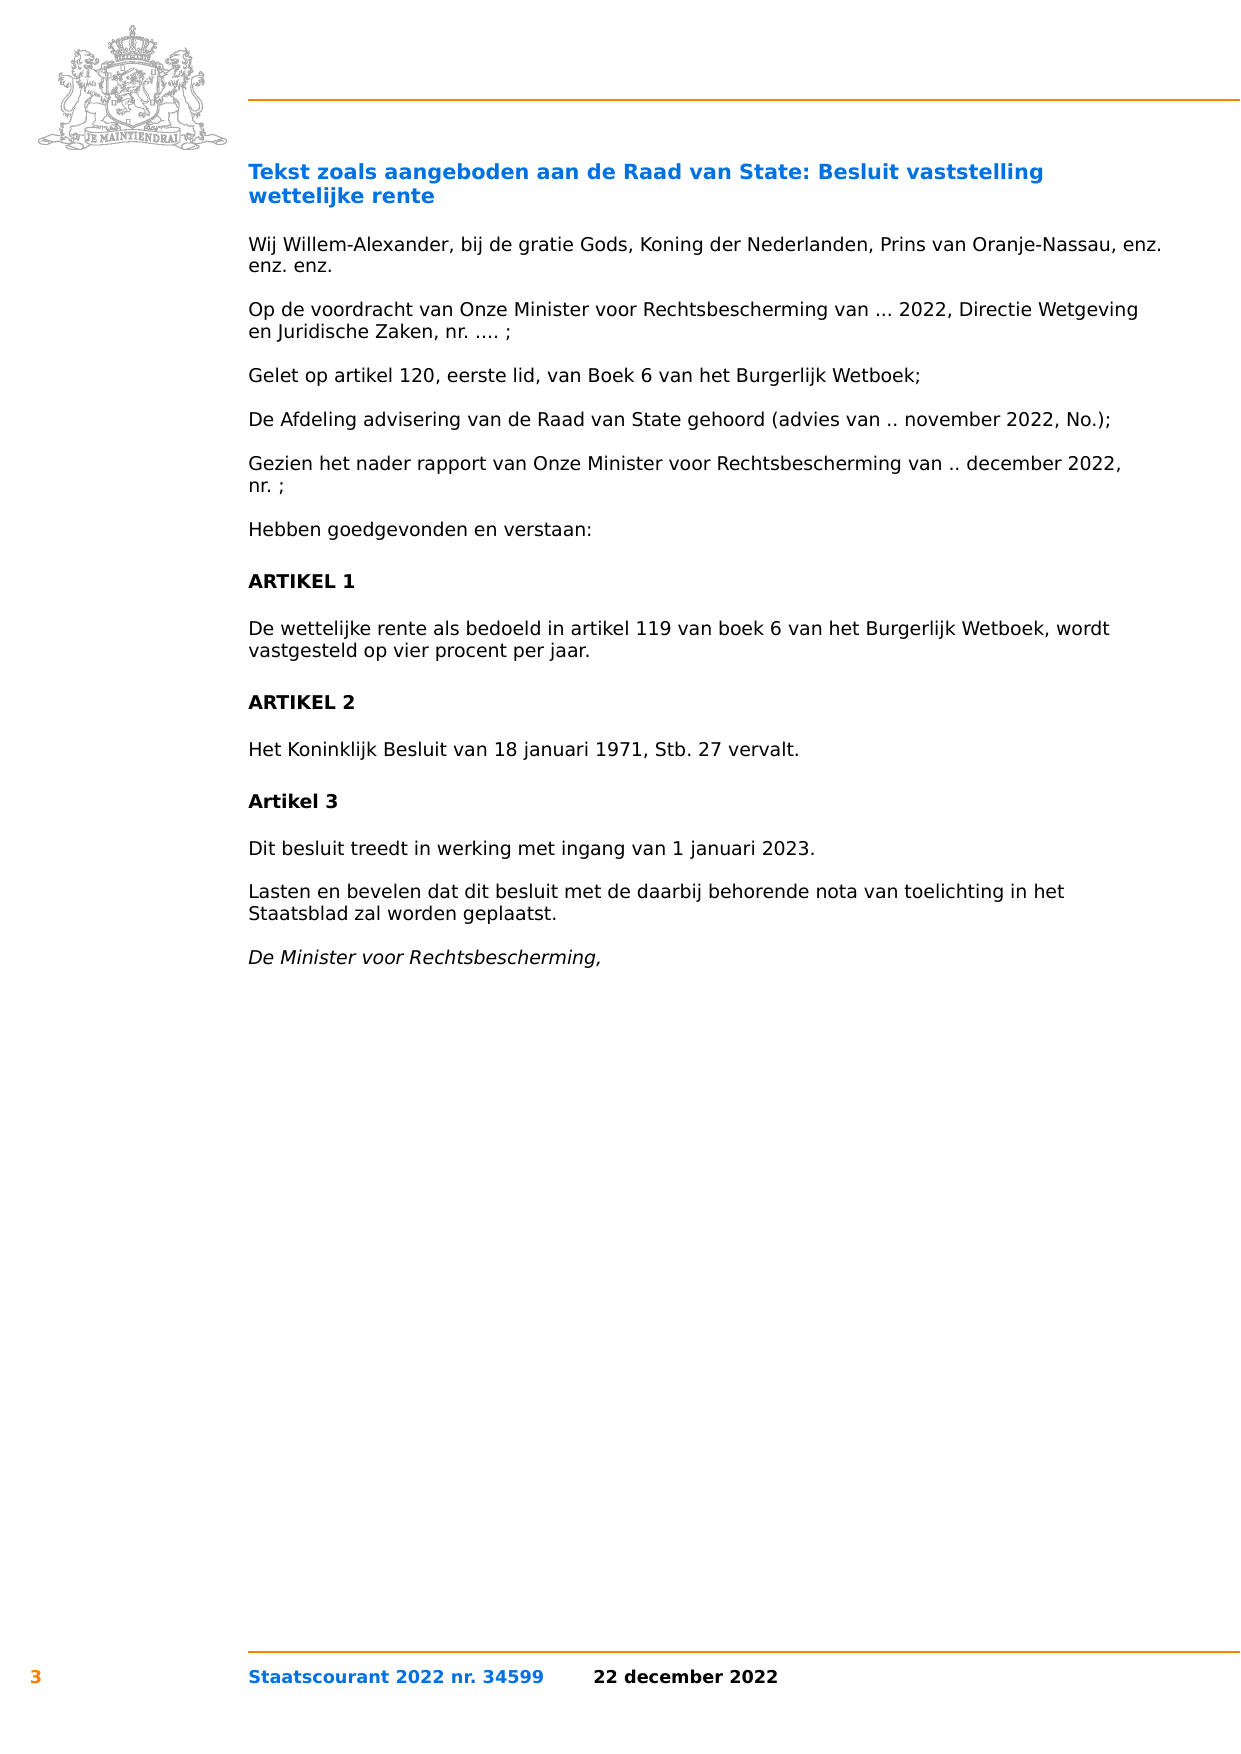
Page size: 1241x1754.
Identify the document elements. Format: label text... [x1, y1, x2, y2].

text De Minister voor Rechtsbescherming, [248, 947, 1163, 969]
text Wij Willem-Alexander, bij de gratie Gods, Koning der Nederlanden, Prins van Oranje-Nassau, enz. enz. enz. [248, 233, 1163, 277]
subtitle ARTIKEL 1 [248, 571, 1163, 593]
subtitle Artikel 3 [248, 791, 1163, 812]
subtitle Tekst zoals aangeboden aan de Raad van State: Besluit vaststelling wettelijke rente [248, 160, 1163, 208]
text Het Koninklijk Besluit van 18 januari 1971, Stb. 27 vervalt. [248, 738, 1163, 761]
text Gezien het nader rapport van Onze Minister voor Rechtsbescherming van .. december 2022, nr. ; [248, 453, 1163, 497]
picture [38, 25, 227, 150]
text Lasten en bevelen dat dit besluit met de daarbij behorende nota van toelichting in het Staatsblad zal worden geplaatst. [248, 881, 1163, 925]
subtitle ARTIKEL 2 [248, 692, 1163, 713]
text Hebben goedgevonden en verstaan: [248, 519, 1163, 541]
text De Afdeling advisering van de Raad van State gehoord (advies van .. november 2022, No.); [248, 409, 1163, 431]
text De wettelijke rente als bedoeld in artikel 119 van boek 6 van het Burgerlijk Wetboek, wordt vastgesteld op vier procent per jaar. [248, 618, 1163, 662]
text Op de voordracht van Onze Minister voor Rechtsbescherming van ... 2022, Directie Wetgeving en Juridische Zaken, nr. .... ; [248, 299, 1163, 343]
text Gelet op artikel 120, eerste lid, van Boek 6 van het Burgerlijk Wetboek; [248, 365, 1163, 387]
text Dit besluit treedt in werking met ingang van 1 januari 2023. [248, 837, 1163, 859]
